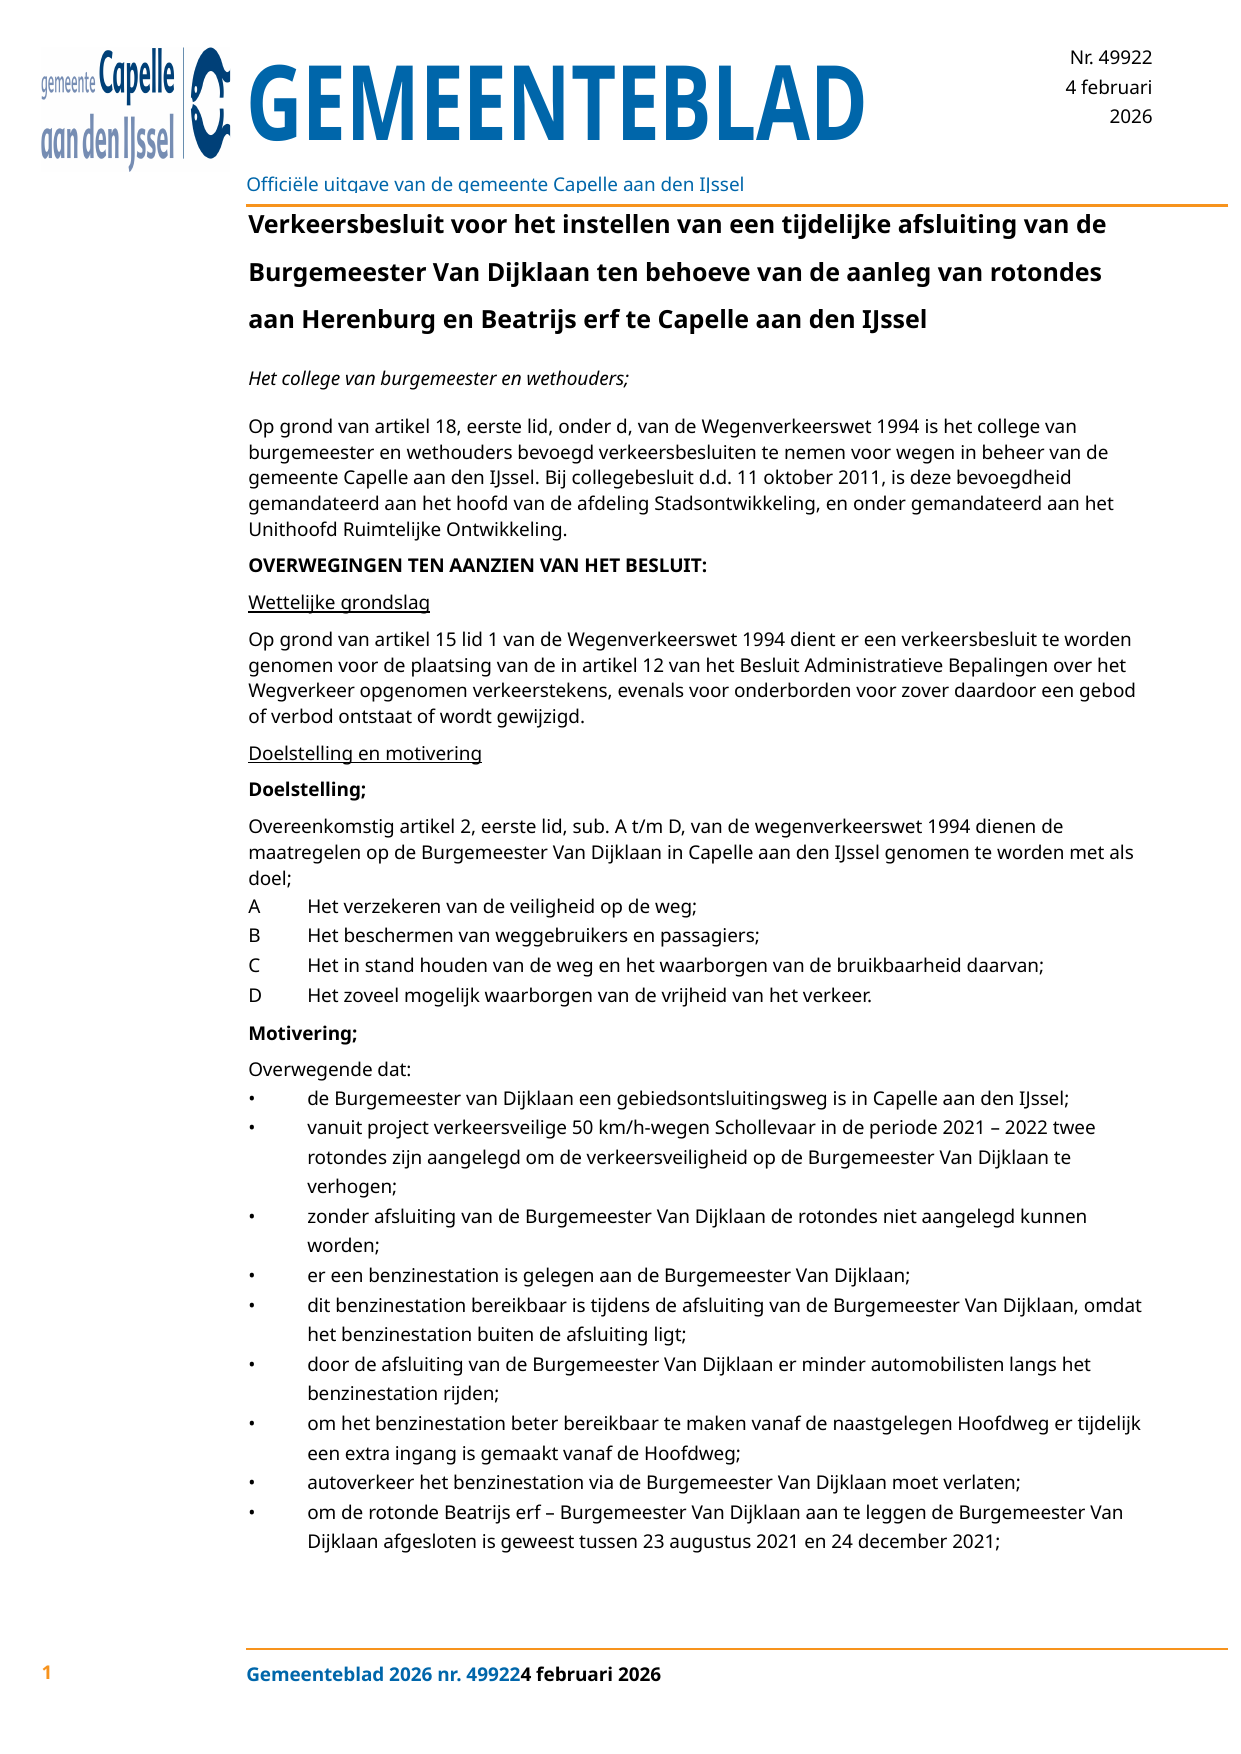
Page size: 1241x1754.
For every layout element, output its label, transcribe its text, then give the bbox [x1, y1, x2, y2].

text Overeenkomstig artikel 2, eerste lid, sub. A t/m D, van de wegenverkeerswet 1994 dienen de maatregelen op de Burgemeester Van Dijklaan in Capelle aan den IJssel genomen te worden met als doel; [248, 813, 1152, 890]
list Het verzekeren van de veiligheid op de weg; [248, 893, 1152, 919]
list door de afsluiting van de Burgemeester Van Dijklaan er minder automobilisten langs het benzinestation rijden; [248, 1351, 1152, 1406]
list om de rotonde Beatrijs erf – Burgemeester Van Dijklaan aan te leggen de Burgemeester Van Dijklaan afgesloten is geweest tussen 23 augustus 2021 en 24 december 2021; [248, 1499, 1152, 1554]
list om het benzinestation beter bereikbaar te maken vanaf de naastgelegen Hoofdweg er tijdelijk een extra ingang is gemaakt vanaf de Hoofdweg; [248, 1410, 1152, 1465]
list er een benzinestation is gelegen aan de Burgemeester Van Dijklaan; [248, 1262, 1152, 1288]
text Op grond van artikel 15 lid 1 van de Wegenverkeerswet 1994 dient er een verkeersbesluit te worden genomen voor de plaatsing van de in artikel 12 van het Besluit Administratieve Bepalingen over het Wegverkeer opgenomen verkeerstekens, evenals voor onderborden voor zover daardoor een gebod of verbod ontstaat of wordt gewijzigd. [248, 626, 1152, 729]
list zonder afsluiting van de Burgemeester Van Dijklaan de rotondes niet aangelegd kunnen worden; [248, 1203, 1152, 1258]
text Op grond van artikel 18, eerste lid, onder d, van de Wegenverkeerswet 1994 is het college van burgemeester en wethouders bevoegd verkeersbesluiten te nemen voor wegen in beheer van de gemeente Capelle aan den IJssel. Bij collegebesluit d.d. 11 oktober 2011, is deze bevoegdheid gemandateerd aan het hoofd van de afdeling Stadsontwikkeling, en onder gemandateerd aan het Unithoofd Ruimtelijke Ontwikkeling. [248, 413, 1152, 542]
text Het college van burgemeester en wethouders; [248, 366, 1152, 391]
list Het zoveel mogelijk waarborgen van de vrijheid van het verkeer. [248, 982, 1152, 1007]
text Verkeersbesluit voor het instellen van een tijdelijke afsluiting van de Burgemeester Van Dijklaan ten behoeve van de aanleg van rotondes aan Herenburg en Beatrijs erf te Capelle aan den IJssel [248, 207, 1152, 336]
picture [41, 47, 231, 172]
text Doelstelling en motivering [248, 740, 1152, 766]
text Overwegende dat: [248, 1056, 1152, 1082]
list de Burgemeester van Dijklaan een gebiedsontsluitingsweg is in Capelle aan den IJssel; [248, 1085, 1152, 1110]
text Motivering; [248, 1020, 1152, 1045]
list autoverkeer het benzinestation via de Burgemeester Van Dijklaan moet verlaten; [248, 1469, 1152, 1495]
text OVERWEGINGEN TEN AANZIEN VAN HET BESLUIT: [248, 553, 1152, 578]
list Het in stand houden van de weg en het waarborgen van de bruikbaarheid daarvan; [248, 952, 1152, 978]
list dit benzinestation bereikbaar is tijdens de afsluiting van de Burgemeester Van Dijklaan, omdat het benzinestation buiten de afsluiting ligt; [248, 1292, 1152, 1347]
text Doelstelling; [248, 777, 1152, 802]
text Wettelijke grondslag [248, 589, 1152, 615]
list vanuit project verkeersveilige 50 km/h-wegen Schollevaar in de periode 2021 – 2022 twee rotondes zijn aangelegd om de verkeersveiligheid op de Burgemeester Van Dijklaan te verhogen; [248, 1114, 1152, 1199]
list Het beschermen van weggebruikers en passagiers; [248, 923, 1152, 948]
